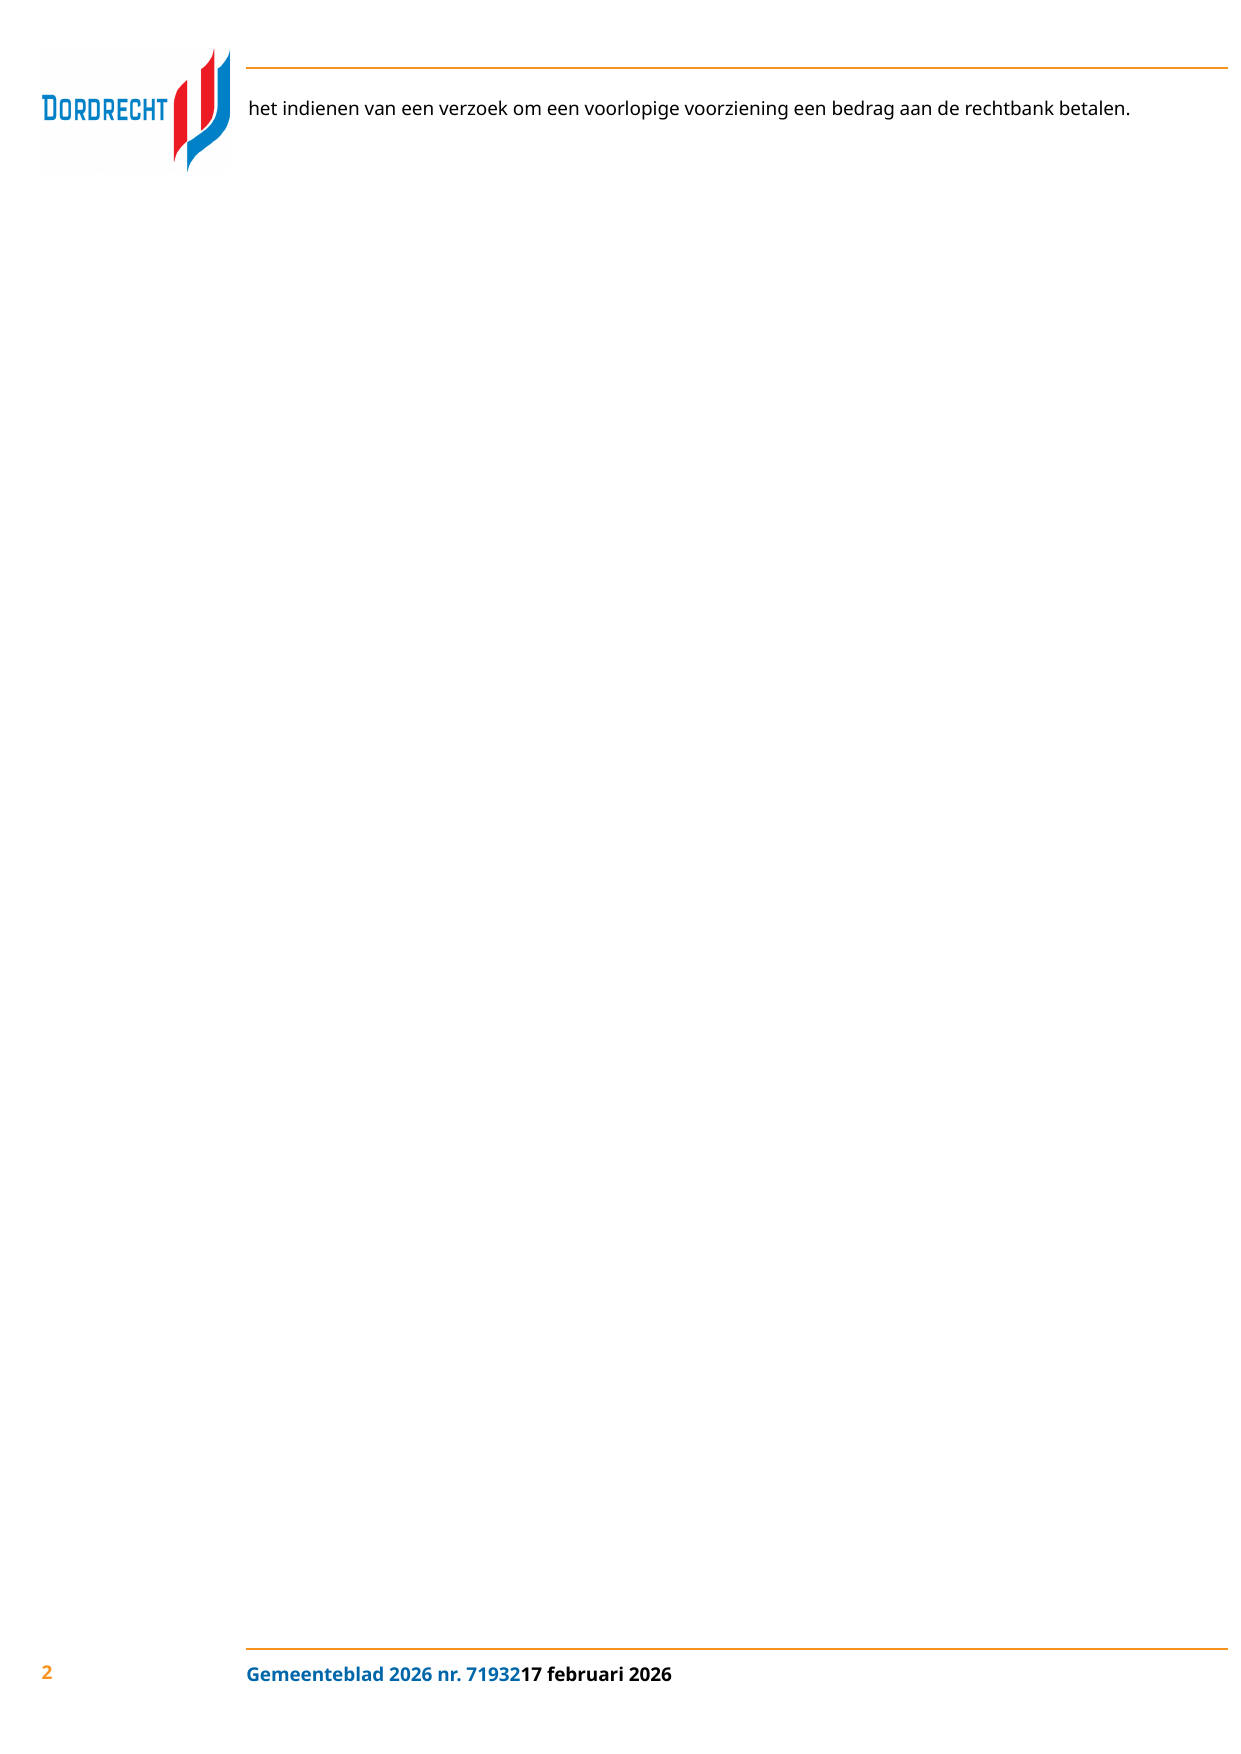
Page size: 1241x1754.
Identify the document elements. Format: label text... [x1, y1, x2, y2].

picture [41, 47, 231, 172]
text het indienen van een verzoek om een voorlopige voorziening een bedrag aan de rechtbank betalen. [248, 95, 1152, 121]
